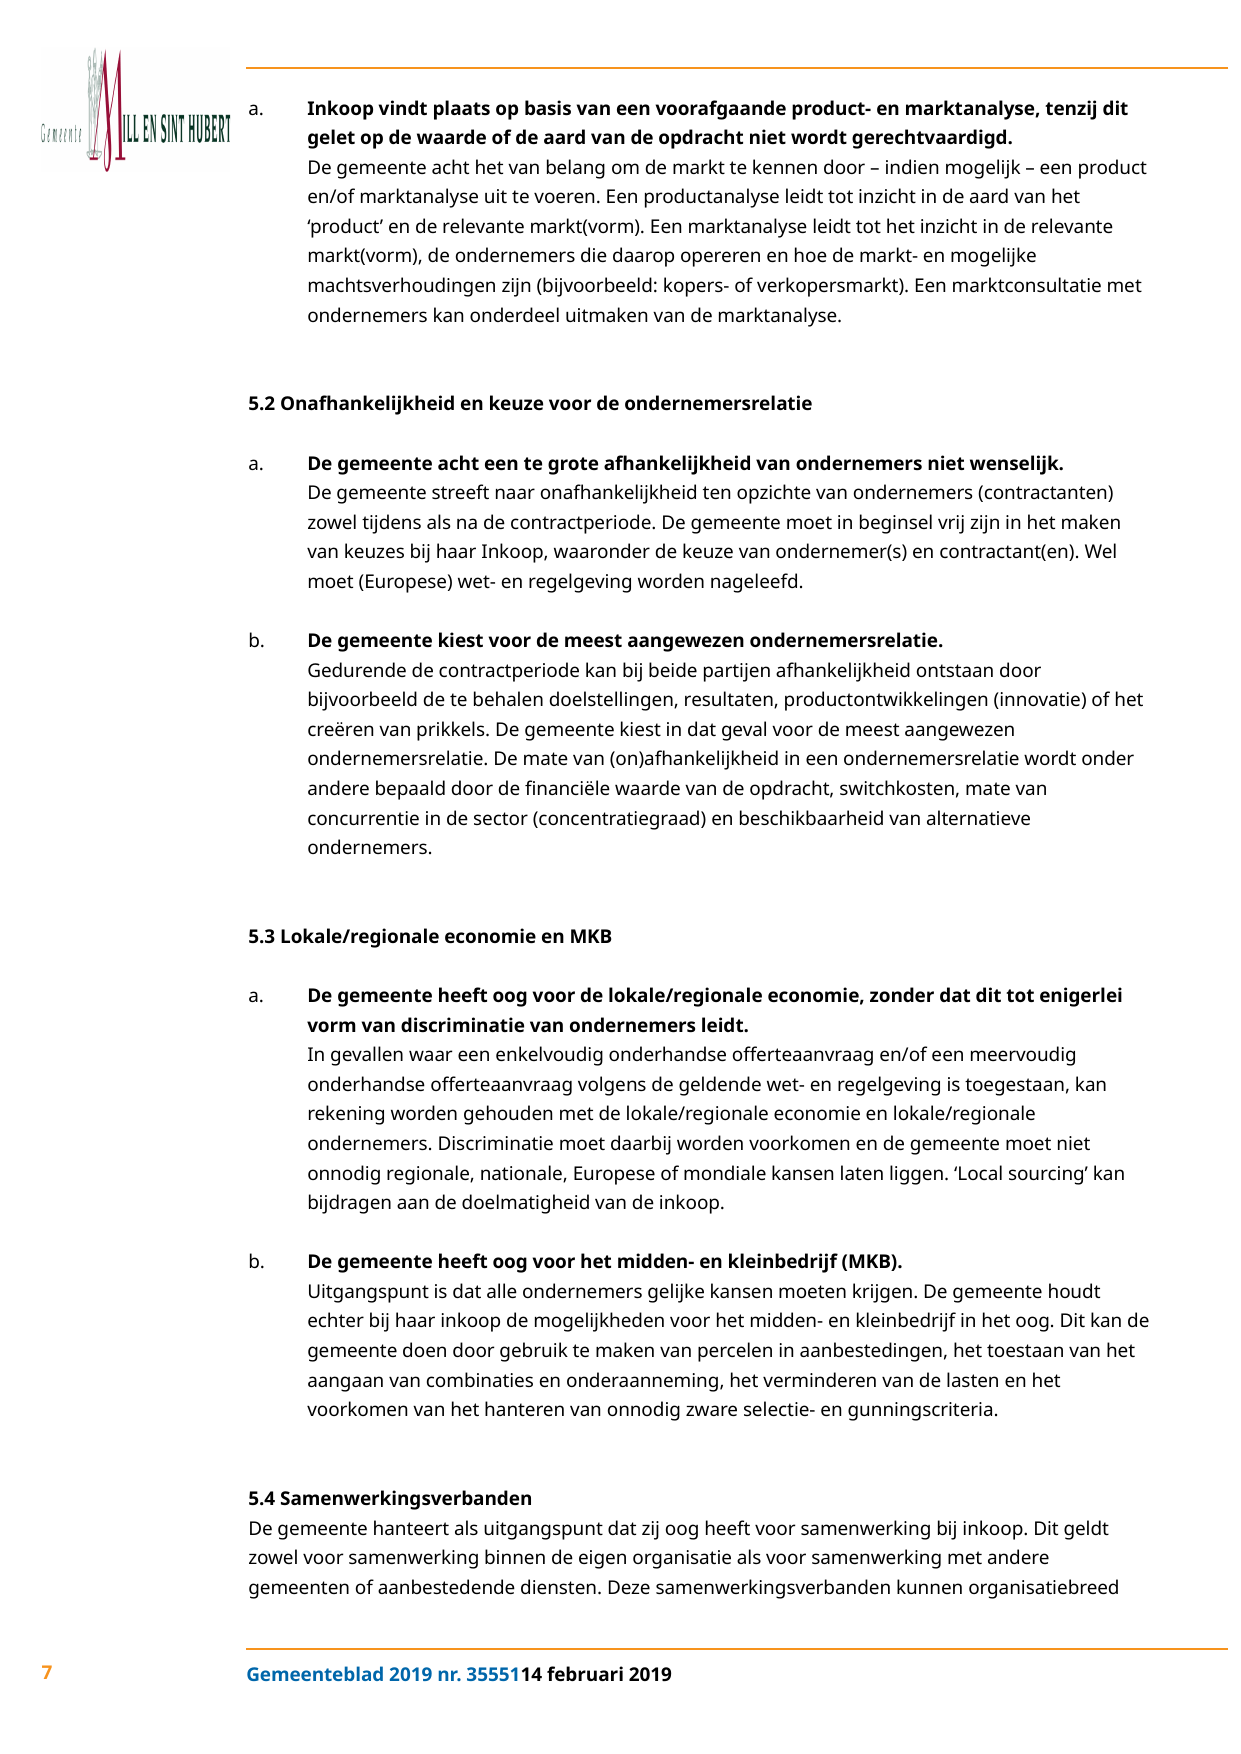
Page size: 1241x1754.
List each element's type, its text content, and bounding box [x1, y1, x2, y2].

list De gemeente acht het van belang om de markt te kennen door – indien mogelijk – een product en/of marktanalyse uit te voeren. Een productanalyse leidt tot inzicht in de aard van het ‘product’ en de relevante markt(vorm). Een marktanalyse leidt tot het inzicht in de relevante markt(vorm), de ondernemers die daarop opereren en hoe de markt- en mogelijke machtsverhoudingen zijn (bijvoorbeeld: kopers- of verkopersmarkt). Een marktconsultatie met ondernemers kan onderdeel uitmaken van de marktanalyse. [248, 154, 1152, 328]
text De gemeente hanteert als uitgangspunt dat zij oog heeft voor samenwerking bij inkoop. Dit geldt zowel voor samenwerking binnen de eigen organisatie als voor samenwerking met andere gemeenten of aanbestedende diensten. Deze samenwerkingsverbanden kunnen organisatiebreed [248, 1515, 1152, 1600]
picture [41, 47, 231, 172]
list In gevallen waar een enkelvoudig onderhandse offerteaanvraag en/of een meervoudig onderhandse offerteaanvraag volgens de geldende wet- en regelgeving is toegestaan, kan rekening worden gehouden met de lokale/regionale economie en lokale/regionale ondernemers. Discriminatie moet daarbij worden voorkomen en de gemeente moet niet onnodig regionale, nationale, Europese of mondiale kansen laten liggen. ‘Local sourcing’ kan bijdragen aan de doelmatigheid van de inkoop. [248, 1041, 1152, 1215]
list Inkoop vindt plaats op basis van een voorafgaande product- en marktanalyse, tenzij dit gelet op de waarde of de aard van de opdracht niet wordt gerechtvaardigd. [248, 95, 1152, 150]
text 5.4 Samenwerkingsverbanden [248, 1485, 1152, 1511]
list Uitgangspunt is dat alle ondernemers gelijke kansen moeten krijgen. De gemeente houdt echter bij haar inkoop de mogelijkheden voor het midden- en kleinbedrijf in het oog. Dit kan de gemeente doen door gebruik te maken van percelen in aanbestedingen, het toestaan van het aangaan van combinaties en onderaanneming, het verminderen van de lasten en het voorkomen van het hanteren van onnodig zware selectie- en gunningscriteria. [248, 1278, 1152, 1422]
list De gemeente heeft oog voor de lokale/regionale economie, zonder dat dit tot enigerlei vorm van discriminatie van ondernemers leidt. [248, 982, 1152, 1038]
list Gedurende de contractperiode kan bij beide partijen afhankelijkheid ontstaan door bijvoorbeeld de te behalen doelstellingen, resultaten, productontwikkelingen (innovatie) of het creëren van prikkels. De gemeente kiest in dat geval voor de meest aangewezen ondernemersrelatie. De mate van (on)afhankelijkheid in een ondernemersrelatie wordt onder andere bepaald door de financiële waarde van de opdracht, switchkosten, mate van concurrentie in de sector (concentratiegraad) en beschikbaarheid van alternatieve ondernemers. [248, 657, 1152, 860]
list De gemeente acht een te grote afhankelijkheid van ondernemers niet wenselijk. [248, 450, 1152, 476]
list De gemeente kiest voor de meest aangewezen ondernemersrelatie. [248, 627, 1152, 653]
list De gemeente heeft oog voor het midden- en kleinbedrijf (MKB). [248, 1248, 1152, 1274]
text 5.3 Lokale/regionale economie en MKB [248, 923, 1152, 949]
list De gemeente streeft naar onafhankelijkheid ten opzichte van ondernemers (contractanten) zowel tijdens als na de contractperiode. De gemeente moet in beginsel vrij zijn in het maken van keuzes bij haar Inkoop, waaronder de keuze van ondernemer(s) en contractant(en). Wel moet (Europese) wet- en regelgeving worden nageleefd. [248, 479, 1152, 594]
text 5.2 Onafhankelijkheid en keuze voor de ondernemersrelatie [248, 391, 1152, 416]
